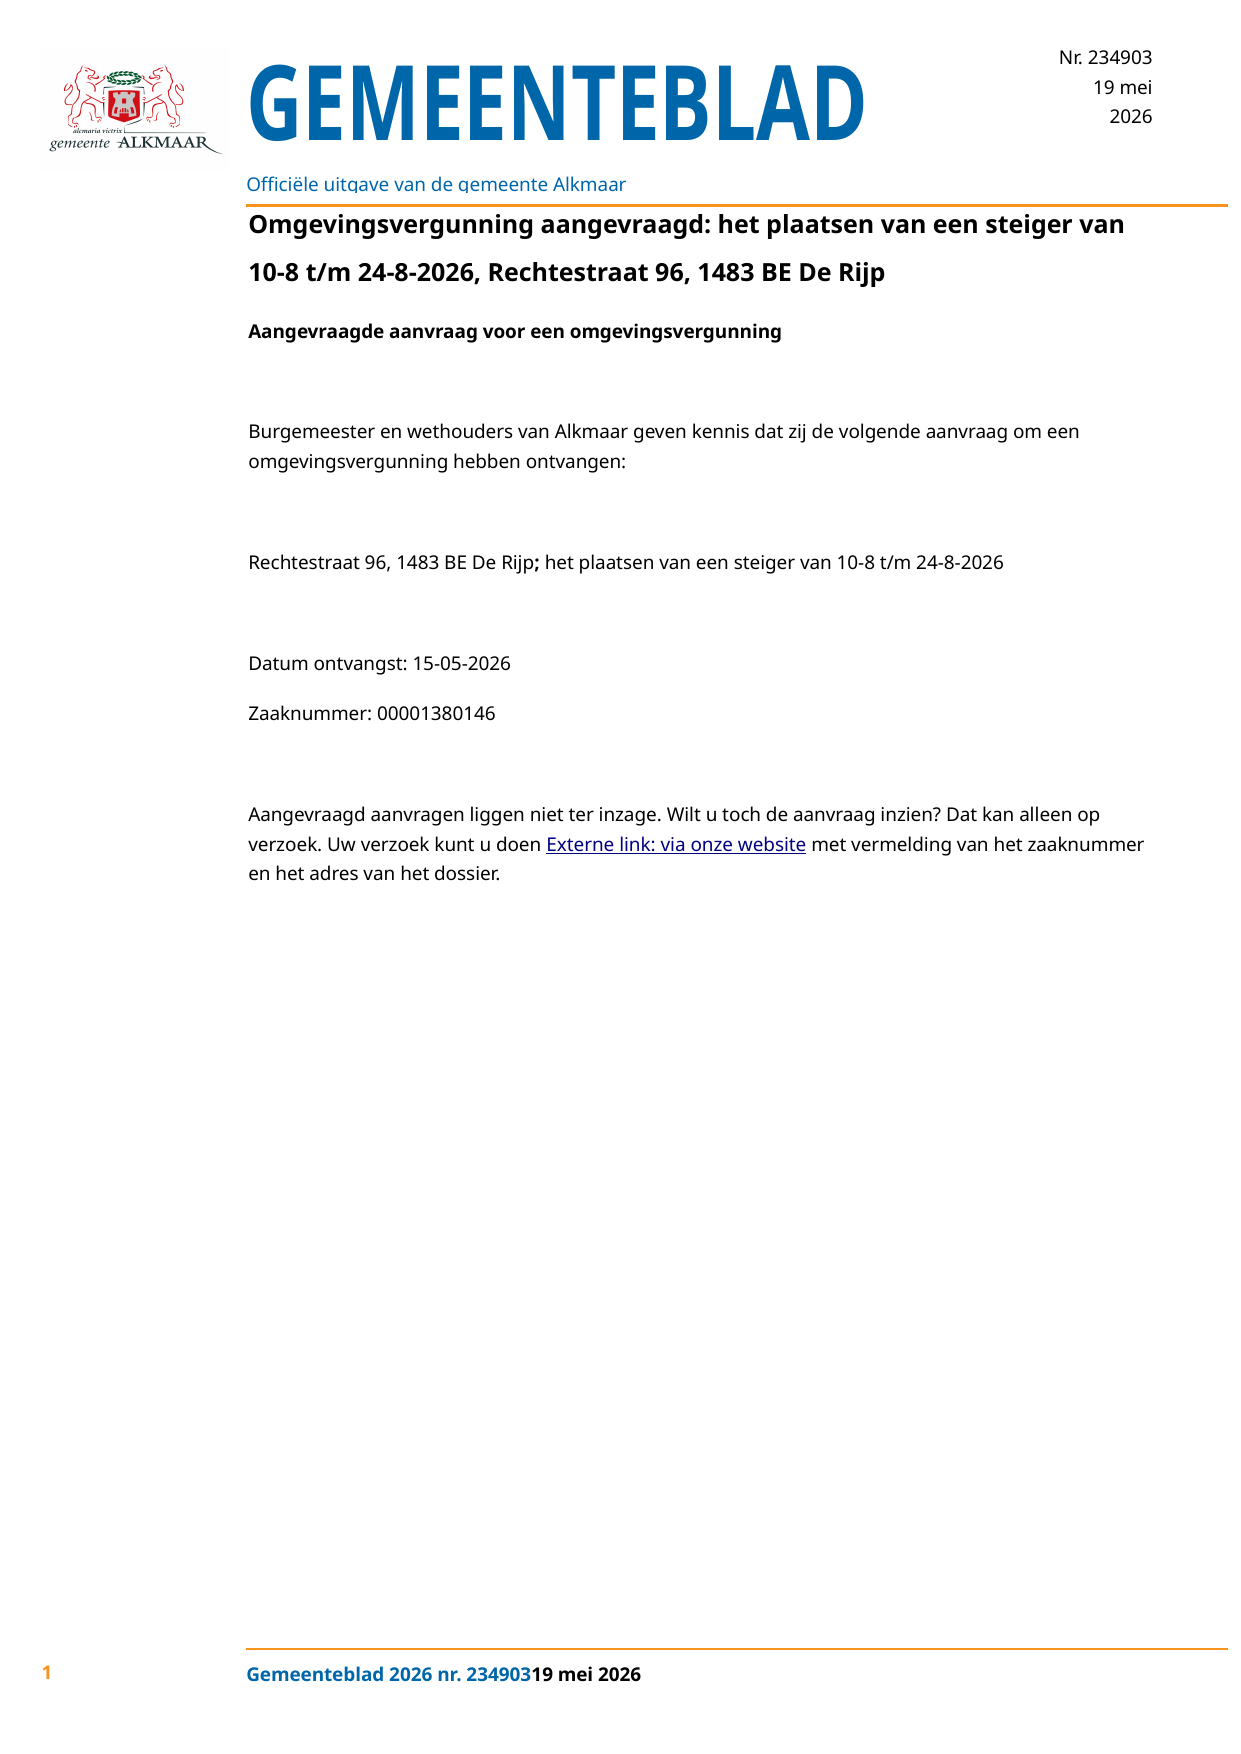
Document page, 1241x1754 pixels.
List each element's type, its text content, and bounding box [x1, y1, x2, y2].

text Burgemeester en wethouders van Alkmaar geven kennis dat zij de volgende aanvraag om een omgevingsvergunning hebben ontvangen: [248, 419, 1152, 474]
text Datum ontvangst: 15-05-2026 [248, 650, 1152, 676]
text Rechtestraat 96, 1483 BE De Rijp; het plaatsen van een steiger van 10-8 t/m 24-8-2026 [248, 549, 1152, 575]
text Aangevraagd aanvragen liggen niet ter inzage. Wilt u toch de aanvraag inzien? Dat kan alleen op verzoek. Uw verzoek kunt u doen Externe link: via onze website met vermelding van het zaaknummer en het adres van het dossier. [248, 801, 1152, 886]
picture [41, 47, 231, 172]
text Zaaknummer: 00001380146 [248, 700, 1152, 726]
text Aangevraagde aanvraag voor een omgevingsvergunning [248, 318, 1152, 344]
text Omgevingsvergunning aangevraagd: het plaatsen van een steiger van 10-8 t/m 24-8-2026, Rechtestraat 96, 1483 BE De Rijp [248, 207, 1152, 288]
